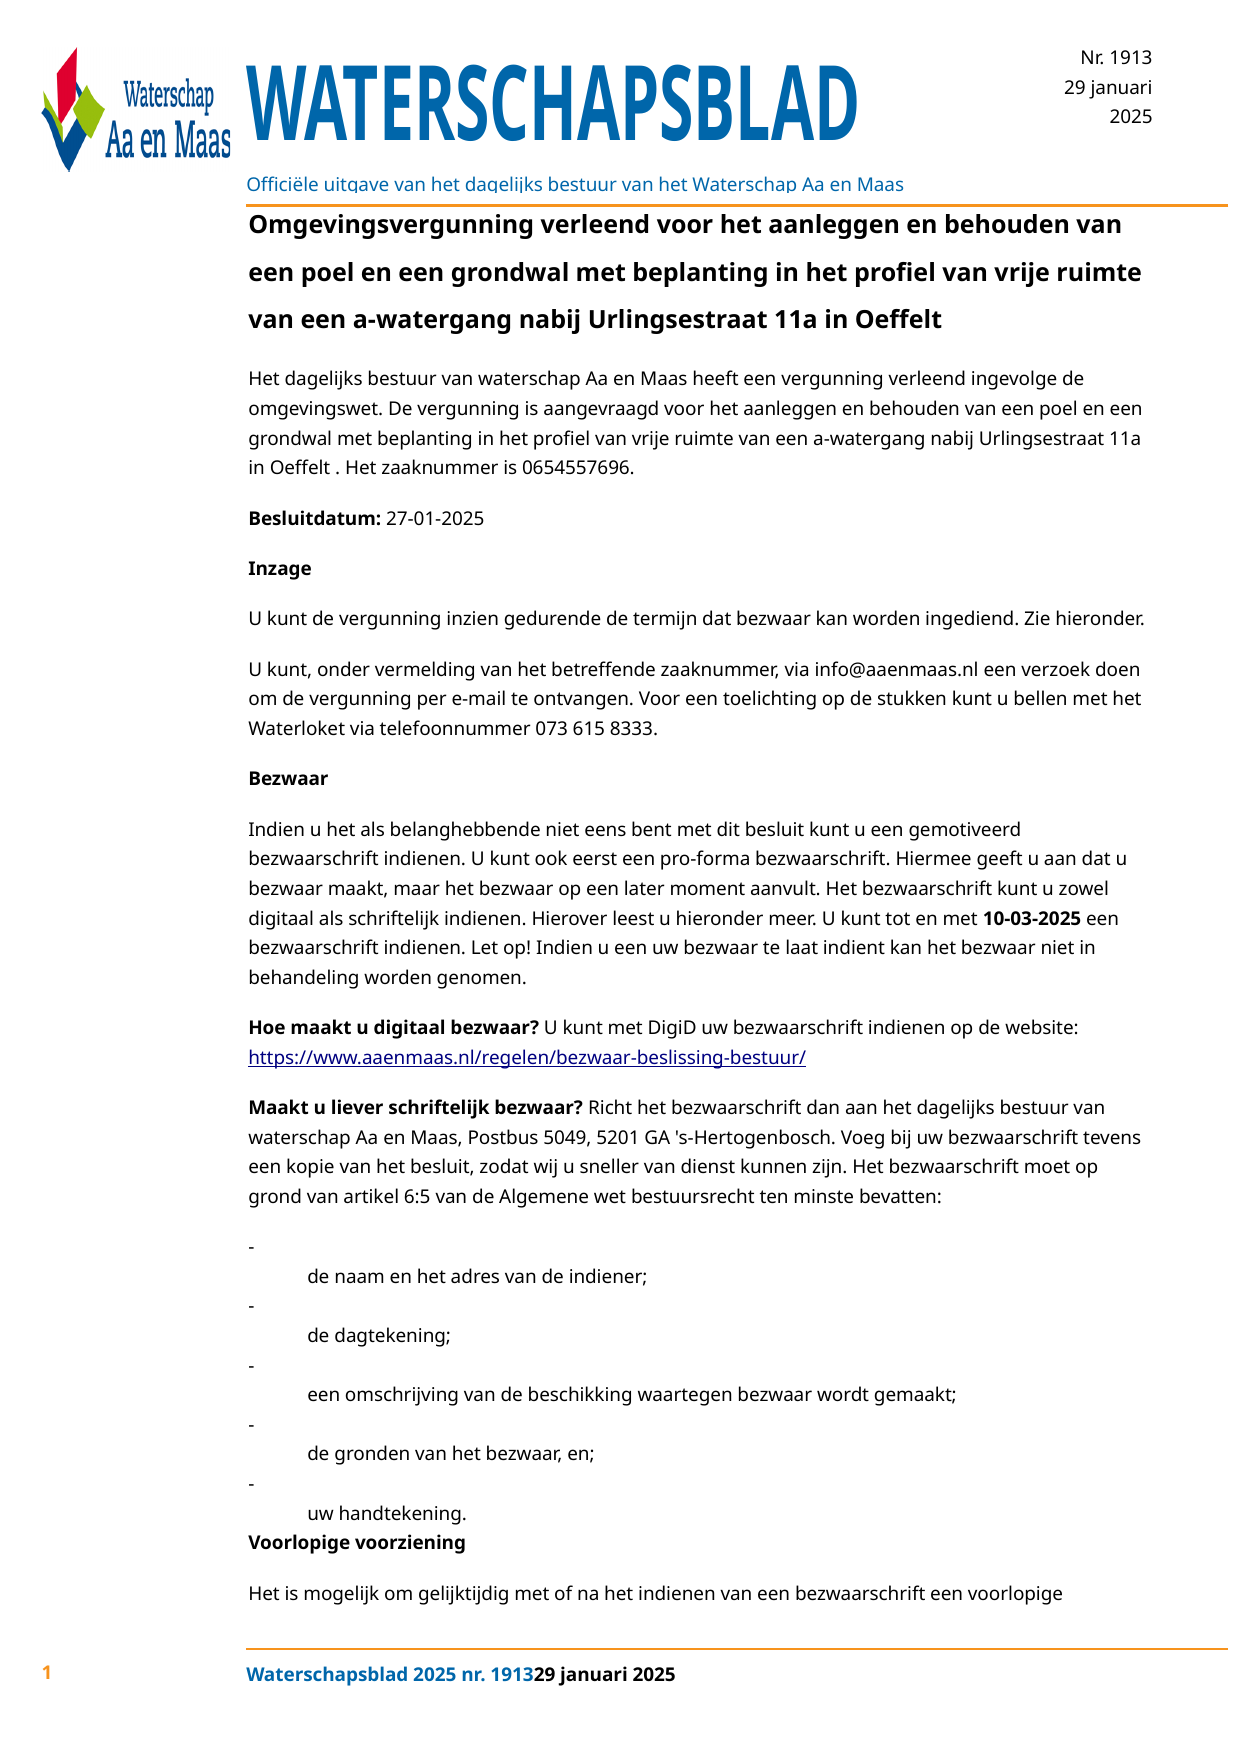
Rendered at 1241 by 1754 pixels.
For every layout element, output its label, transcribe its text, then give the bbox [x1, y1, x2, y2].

text Inzage [248, 555, 1152, 581]
text Het is mogelijk om gelijktijdig met of na het indienen van een bezwaarschrift een voorlopige [248, 1580, 1152, 1605]
text Omgevingsvergunning verleend voor het aanleggen en behouden van een poel en een grondwal met beplanting in het profiel van vrije ruimte van een a-watergang nabij Urlingsestraat 11a in Oeffelt [248, 207, 1152, 336]
text Voorlopige voorziening [248, 1529, 1152, 1555]
list de gronden van het bezwaar, en; [248, 1441, 1152, 1466]
picture [41, 47, 231, 172]
text U kunt de vergunning inzien gedurende de termijn dat bezwaar kan worden ingediend. Zie hieronder. [248, 606, 1152, 631]
text Het dagelijks bestuur van waterschap Aa en Maas heeft een vergunning verleend ingevolge de omgevingswet. De vergunning is aangevraagd voor het aanleggen en behouden van een poel en een grondwal met beplanting in het profiel van vrije ruimte van een a-watergang nabij Urlingsestraat 11a in Oeffelt . Het zaaknummer is 0654557696. [248, 366, 1152, 480]
text Indien u het als belanghebbende niet eens bent met dit besluit kunt u een gemotiveerd bezwaarschrift indienen. U kunt ook eerst een pro-forma bezwaarschrift. Hiermee geeft u aan dat u bezwaar maakt, maar het bezwaar op een later moment aanvult. Het bezwaarschrift kunt u zowel digitaal als schriftelijk indienen. Hierover leest u hieronder meer. U kunt tot en met 10-03-2025 een bezwaarschrift indienen. Let op! Indien u een uw bezwaar te laat indient kan het bezwaar niet in behandeling worden genomen. [248, 816, 1152, 989]
text U kunt, onder vermelding van het betreffende zaaknummer, via info@aaenmaas.nl een verzoek doen om de vergunning per e-mail te ontvangen. Voor een toelichting op de stukken kunt u bellen met het Waterloket via telefoonnummer 073 615 8333. [248, 656, 1152, 741]
list de dagtekening; [248, 1322, 1152, 1348]
text Besluitdatum: 27-01-2025 [248, 505, 1152, 530]
text Maakt u liever schriftelijk bezwaar? Richt het bezwaarschrift dan aan het dagelijks bestuur van waterschap Aa en Maas, Postbus 5049, 5201 GA 's-Hertogenbosch. Voeg bij uw bezwaarschrift tevens een kopie van het besluit, zodat wij u sneller van dienst kunnen zijn. Het bezwaarschrift moet op grond van artikel 6:5 van de Algemene wet bestuursrecht ten minste bevatten: [248, 1094, 1152, 1209]
text Hoe maakt u digitaal bezwaar? U kunt met DigiD uw bezwaarschrift indienen op de website: https://www.aaenmaas.nl/regelen/bezwaar-beslissing-bestuur/ [248, 1014, 1152, 1069]
list de naam en het adres van de indiener; [248, 1263, 1152, 1289]
text Bezwaar [248, 766, 1152, 791]
list een omschrijving van de beschikking waartegen bezwaar wordt gemaakt; [248, 1381, 1152, 1407]
list uw handtekening. [248, 1500, 1152, 1525]
